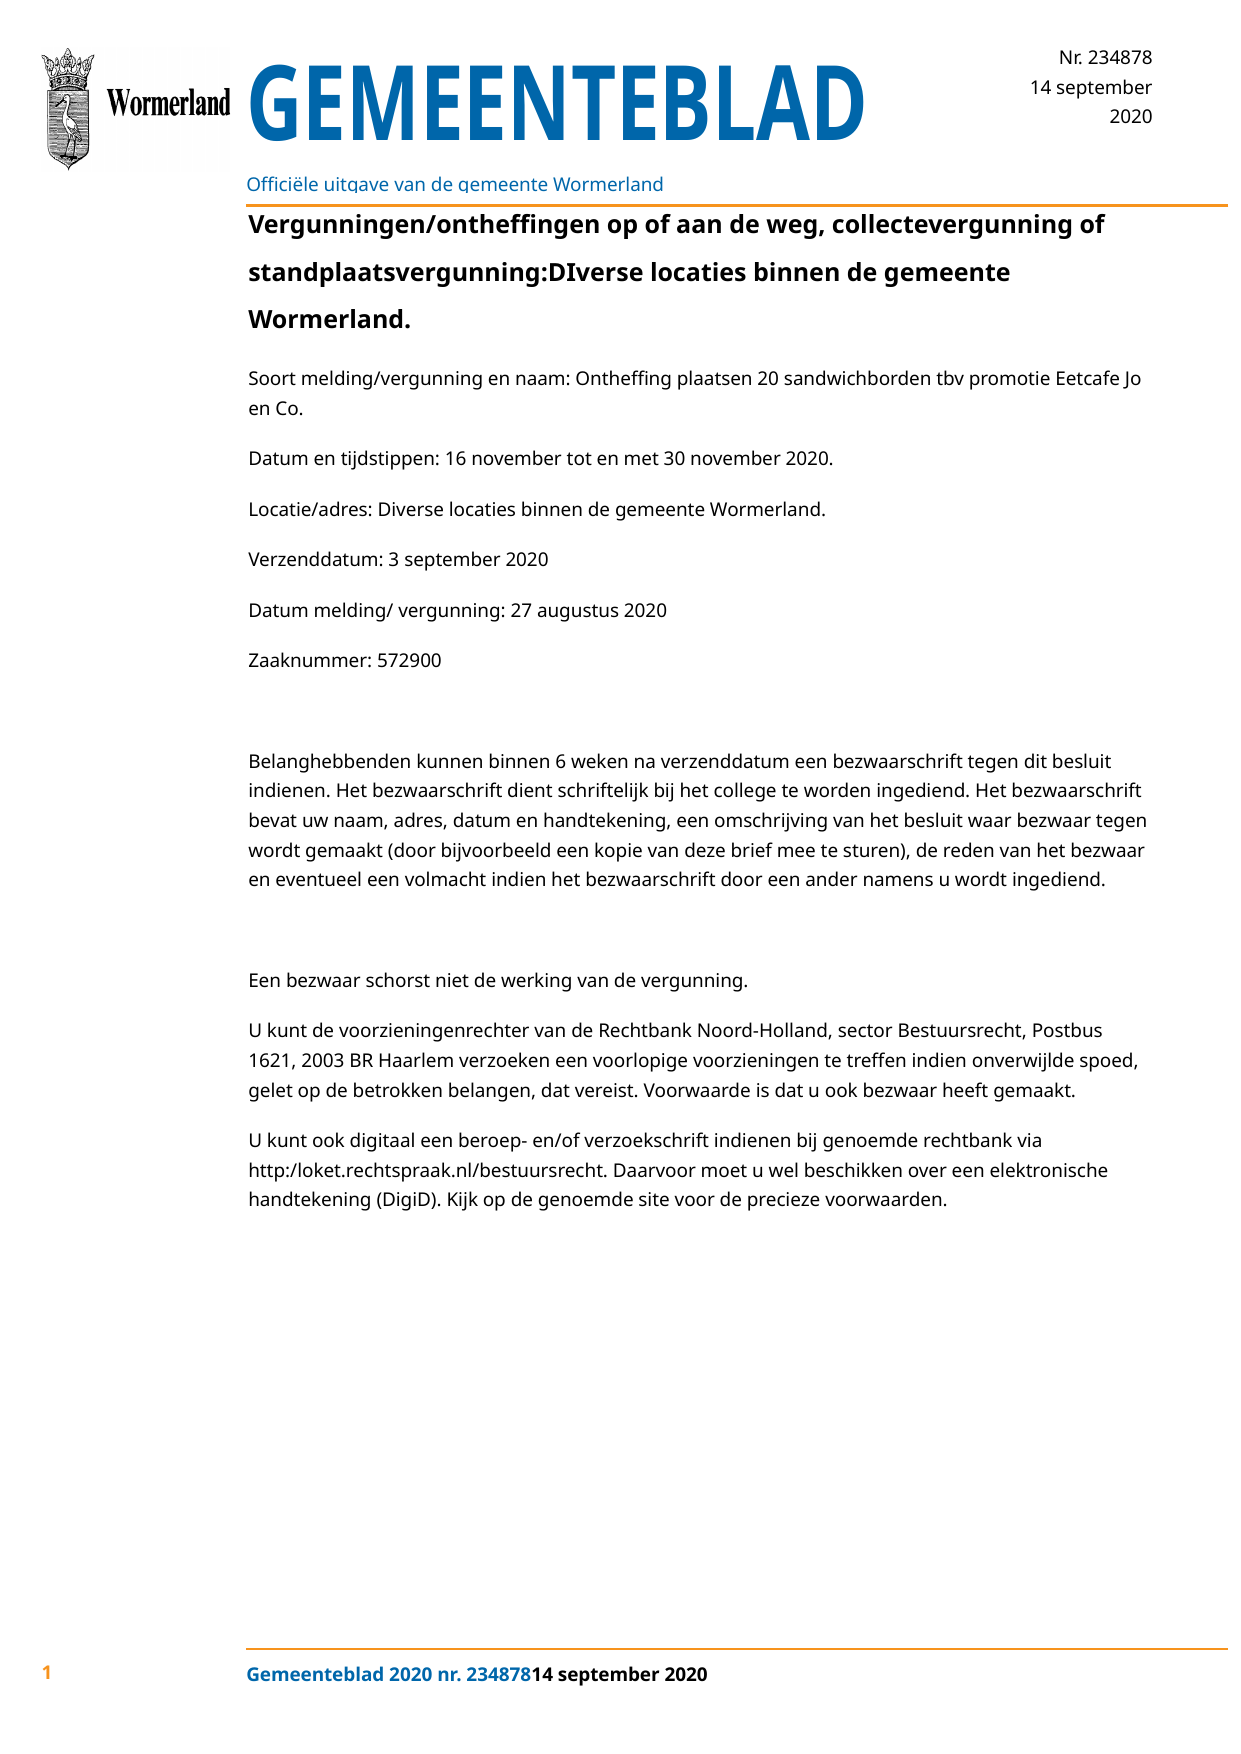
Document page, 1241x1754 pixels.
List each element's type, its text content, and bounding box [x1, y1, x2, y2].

text Een bezwaar schorst niet de werking van de vergunning. [248, 967, 1152, 993]
text Verzenddatum: 3 september 2020 [248, 546, 1152, 572]
text Vergunningen/ontheffingen op of aan de weg, collectevergunning of standplaatsvergunning:DIverse locaties binnen de gemeente Wormerland. [248, 207, 1152, 336]
text Datum melding/ vergunning: 27 augustus 2020 [248, 597, 1152, 622]
text U kunt ook digitaal een beroep- en/of verzoekschrift indienen bij genoemde rechtbank via http:/loket.rechtspraak.nl/bestuursrecht. Daarvoor moet u wel beschikken over een elektronische handtekening (DigiD). Kijk op de genoemde site voor de precieze voorwaarden. [248, 1127, 1152, 1212]
picture [41, 47, 231, 172]
text Datum en tijdstippen: 16 november tot en met 30 november 2020. [248, 446, 1152, 471]
text Belanghebbenden kunnen binnen 6 weken na verzenddatum een bezwaarschrift tegen dit besluit indienen. Het bezwaarschrift dient schriftelijk bij het college te worden ingediend. Het bezwaarschrift bevat uw naam, adres, datum en handtekening, een omschrijving van het besluit waar bezwaar tegen wordt gemaakt (door bijvoorbeeld een kopie van deze brief mee te sturen), de reden van het bezwaar en eventueel een volmacht indien het bezwaarschrift door een ander namens u wordt ingediend. [248, 748, 1152, 892]
text U kunt de voorzieningenrechter van de Rechtbank Noord-Holland, sector Bestuursrecht, Postbus 1621, 2003 BR Haarlem verzoeken een voorlopige voorzieningen te treffen indien onverwijlde spoed, gelet op de betrokken belangen, dat vereist. Voorwaarde is dat u ook bezwaar heeft gemaakt. [248, 1018, 1152, 1102]
text Soort melding/vergunning en naam: Ontheffing plaatsen 20 sandwichborden tbv promotie Eetcafe Jo en Co. [248, 366, 1152, 421]
text Locatie/adres: Diverse locaties binnen de gemeente Wormerland. [248, 496, 1152, 522]
text Zaaknummer: 572900 [248, 647, 1152, 673]
